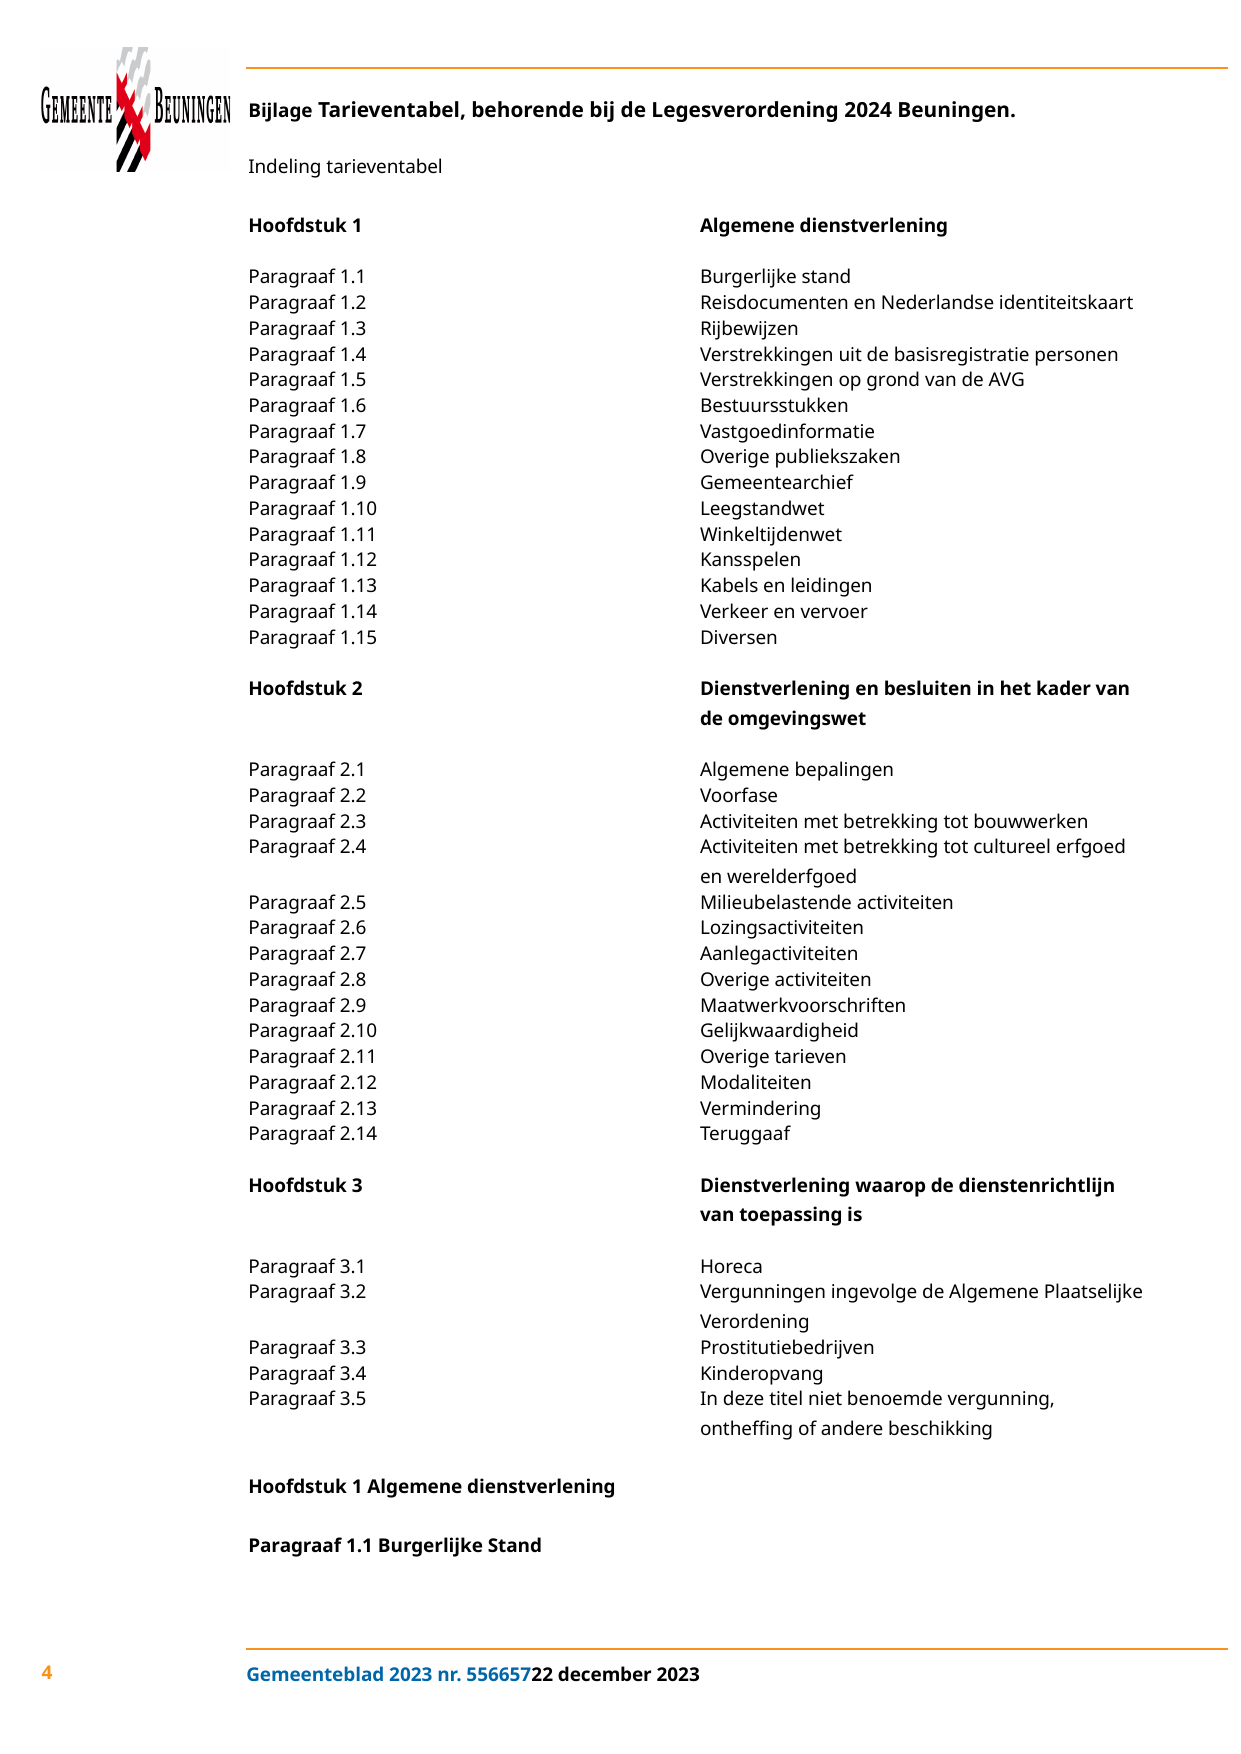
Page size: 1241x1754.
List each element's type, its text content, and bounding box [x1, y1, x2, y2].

table_cell Rijbewijzen [700, 315, 1152, 341]
table_cell [700, 238, 1152, 264]
table_header Algemene dienstverlening [700, 212, 1152, 238]
table_cell Paragraaf 2.5 [248, 889, 700, 914]
table_cell Paragraaf 2.14 [248, 1120, 700, 1146]
table_cell [700, 731, 1152, 756]
table_cell Paragraaf 1.5 [248, 367, 700, 392]
table_cell Paragraaf 3.5 [248, 1385, 700, 1441]
table_cell Paragraaf 1.12 [248, 547, 700, 572]
table_cell Paragraaf 1.6 [248, 392, 700, 418]
table_cell Kansspelen [700, 547, 1152, 572]
table_cell Bestuursstukken [700, 392, 1152, 418]
table_cell [248, 650, 700, 675]
table_cell Kabels en leidingen [700, 573, 1152, 598]
table_cell Paragraaf 3.4 [248, 1360, 700, 1385]
table_cell Horeca [700, 1253, 1152, 1279]
table_cell Paragraaf 1.1 [248, 264, 700, 289]
table_cell Paragraaf 2.1 [248, 756, 700, 782]
table_cell Dienstverlening en besluiten in het kader van de omgevingswet [700, 675, 1152, 731]
table_cell Activiteiten met betrekking tot cultureel erfgoed en werelderfgoed [700, 834, 1152, 889]
table_cell Kinderopvang [700, 1360, 1152, 1385]
table_cell Overige publiekszaken [700, 444, 1152, 469]
table_cell Paragraaf 2.12 [248, 1069, 700, 1095]
table_cell Paragraaf 2.6 [248, 915, 700, 940]
table_cell Paragraaf 1.11 [248, 521, 700, 547]
table_cell Verstrekkingen uit de basisregistratie personen [700, 341, 1152, 367]
table_cell Paragraaf 1.10 [248, 495, 700, 521]
table_cell Paragraaf 1.2 [248, 289, 700, 315]
table_cell Paragraaf 2.13 [248, 1095, 700, 1120]
table_cell Vergunningen ingevolge de Algemene Plaatselijke Verordening [700, 1279, 1152, 1334]
table_cell Burgerlijke stand [700, 264, 1152, 289]
table_cell In deze titel niet benoemde vergunning, ontheffing of andere beschikking [700, 1385, 1152, 1441]
table_cell Gemeentearchief [700, 470, 1152, 495]
table_cell Overige tarieven [700, 1043, 1152, 1069]
table_cell Diversen [700, 624, 1152, 649]
table_cell Paragraaf 3.1 [248, 1253, 700, 1279]
table_cell Paragraaf 3.2 [248, 1279, 700, 1334]
table_cell Algemene bepalingen [700, 756, 1152, 782]
table_cell Paragraaf 2.2 [248, 782, 700, 808]
table_cell [248, 731, 700, 756]
table_cell Prostitutiebedrijven [700, 1334, 1152, 1360]
table_cell Paragraaf 1.8 [248, 444, 700, 469]
table_cell Paragraaf 2.8 [248, 966, 700, 992]
table_cell [700, 1146, 1152, 1172]
table_cell Winkeltijdenwet [700, 521, 1152, 547]
table_cell Vermindering [700, 1095, 1152, 1120]
table_cell Paragraaf 2.3 [248, 808, 700, 833]
table_cell Lozingsactiviteiten [700, 915, 1152, 940]
table_cell Hoofdstuk 2 [248, 675, 700, 731]
table_cell Leegstandwet [700, 495, 1152, 521]
table_cell Paragraaf 2.9 [248, 992, 700, 1017]
text Paragraaf 1.1 Burgerlijke Stand [248, 1533, 1152, 1558]
table_cell Aanlegactiviteiten [700, 940, 1152, 966]
table_cell Verkeer en vervoer [700, 598, 1152, 624]
table_cell Dienstverlening waarop de dienstenrichtlijn van toepassing is [700, 1172, 1152, 1227]
table_cell [700, 1227, 1152, 1253]
table_cell Hoofdstuk 3 [248, 1172, 700, 1227]
table_cell Teruggaaf [700, 1120, 1152, 1146]
text Hoofdstuk 1 Algemene dienstverlening [248, 1473, 1152, 1499]
table_cell [248, 238, 700, 264]
table_cell Milieubelastende activiteiten [700, 889, 1152, 914]
table_cell Paragraaf 1.4 [248, 341, 700, 367]
table_cell Paragraaf 1.7 [248, 418, 700, 444]
table_cell Paragraaf 3.3 [248, 1334, 700, 1360]
table_cell Vastgoedinformatie [700, 418, 1152, 444]
table_cell Paragraaf 2.11 [248, 1043, 700, 1069]
table_cell Gelijkwaardigheid [700, 1018, 1152, 1043]
text Bijlage Tarieventabel, behorende bij de Legesverordening 2024 Beuningen. [248, 95, 1152, 123]
table_cell Paragraaf 1.14 [248, 598, 700, 624]
table_cell Verstrekkingen op grond van de AVG [700, 367, 1152, 392]
table_cell Overige activiteiten [700, 966, 1152, 992]
table_cell Paragraaf 1.3 [248, 315, 700, 341]
table_cell Maatwerkvoorschriften [700, 992, 1152, 1017]
table_cell Reisdocumenten en Nederlandse identiteitskaart [700, 289, 1152, 315]
table_cell [248, 1227, 700, 1253]
table_cell Paragraaf 2.7 [248, 940, 700, 966]
table_header Hoofdstuk 1 [248, 212, 700, 238]
table_cell Modaliteiten [700, 1069, 1152, 1095]
table_cell Paragraaf 1.13 [248, 573, 700, 598]
table_cell Paragraaf 1.9 [248, 470, 700, 495]
table_cell [248, 1146, 700, 1172]
text Indeling tarieventabel [248, 153, 1152, 179]
table_cell Voorfase [700, 782, 1152, 808]
table_cell Activiteiten met betrekking tot bouwwerken [700, 808, 1152, 833]
table_cell Paragraaf 2.10 [248, 1018, 700, 1043]
table_cell Paragraaf 2.4 [248, 834, 700, 889]
table_cell Paragraaf 1.15 [248, 624, 700, 649]
table_cell [700, 650, 1152, 675]
picture [41, 47, 231, 172]
